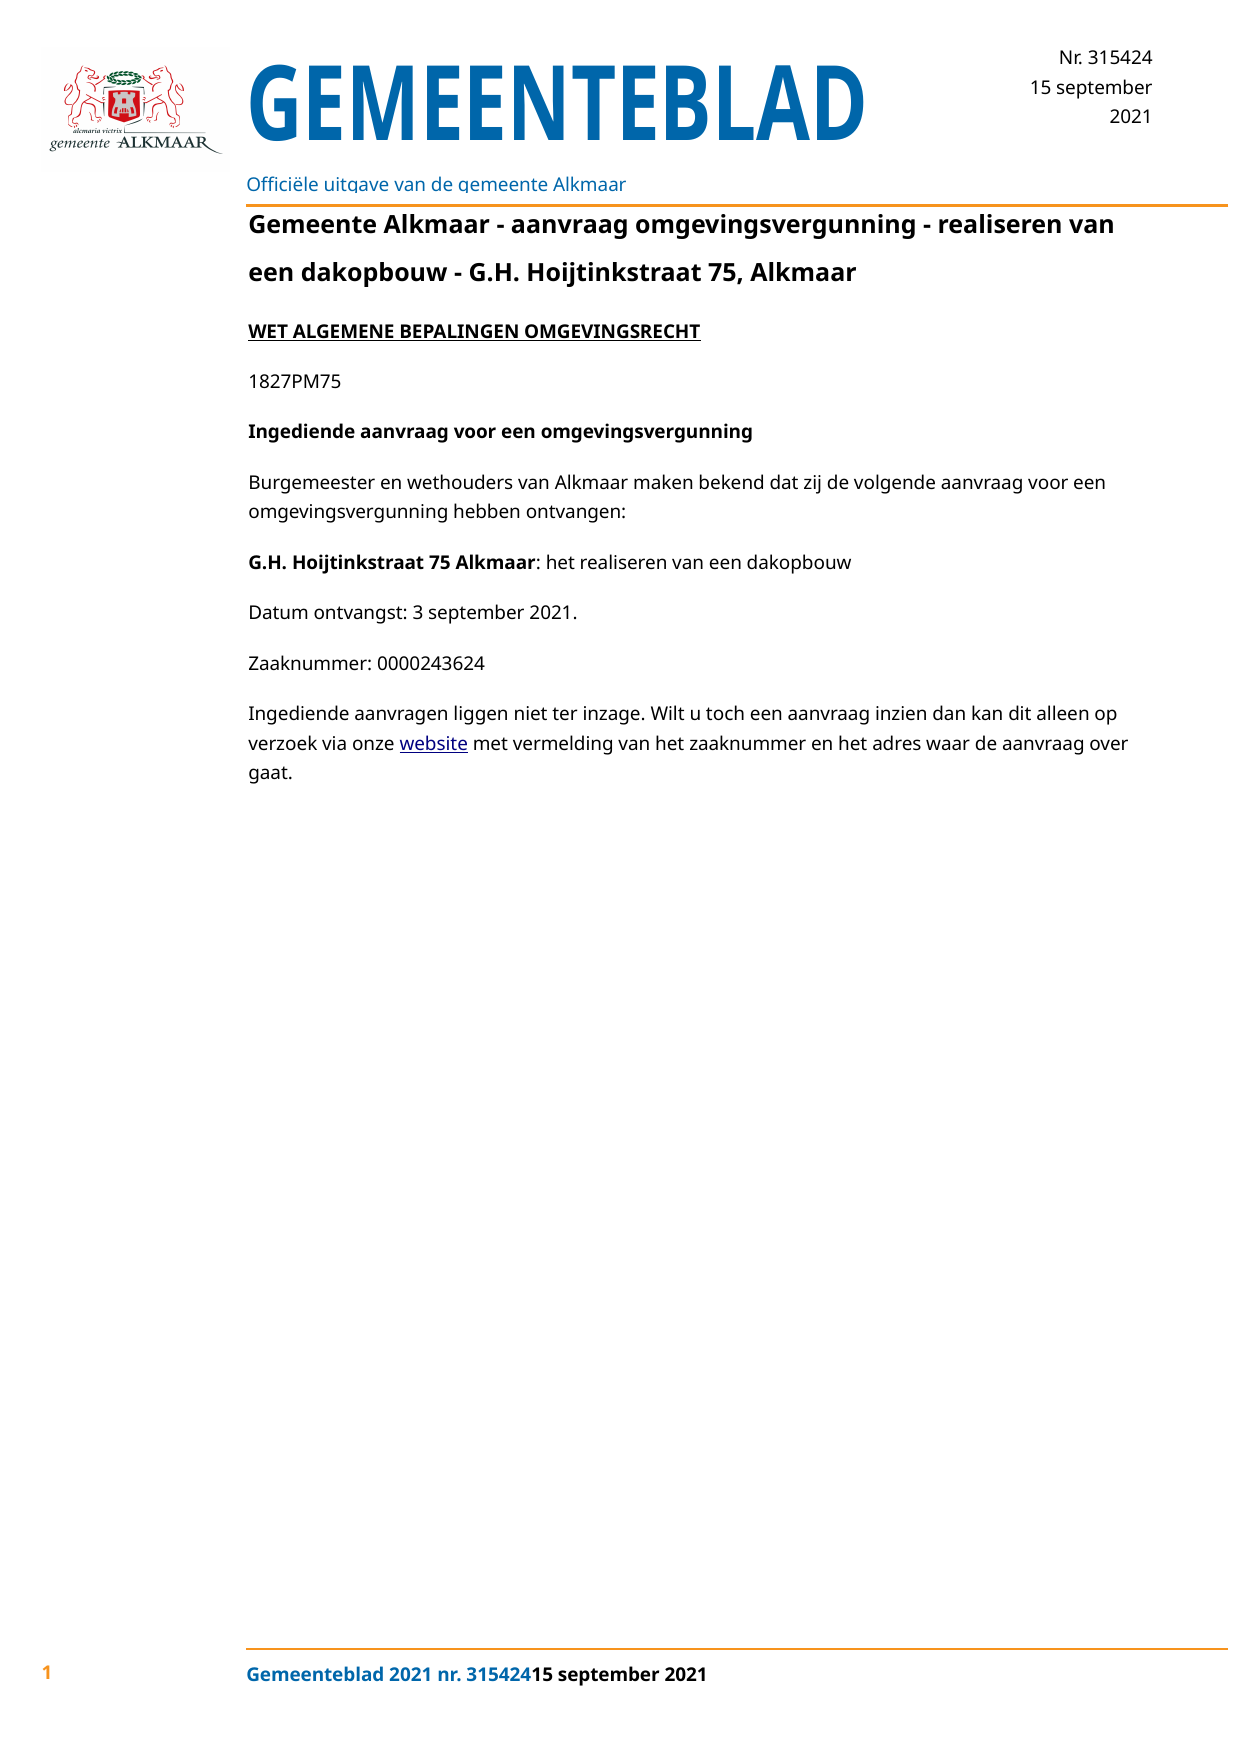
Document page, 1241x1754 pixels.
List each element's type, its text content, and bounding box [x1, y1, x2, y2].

text Ingediende aanvragen liggen niet ter inzage. Wilt u toch een aanvraag inzien dan kan dit alleen op verzoek via onze website met vermelding van het zaaknummer en het adres waar de aanvraag over gaat. [248, 700, 1152, 785]
picture [41, 47, 231, 172]
text Burgemeester en wethouders van Alkmaar maken bekend dat zij de volgende aanvraag voor een omgevingsvergunning hebben ontvangen: [248, 469, 1152, 524]
text G.H. Hoijtinkstraat 75 Alkmaar: het realiseren van een dakopbouw [248, 549, 1152, 575]
text Ingediende aanvraag voor een omgevingsvergunning [248, 419, 1152, 444]
text WET ALGEMENE BEPALINGEN OMGEVINGSRECHT [248, 318, 1152, 344]
text 1827PM75 [248, 368, 1152, 394]
text Datum ontvangst: 3 september 2021. [248, 599, 1152, 625]
text Zaaknummer: 0000243624 [248, 650, 1152, 676]
text Gemeente Alkmaar - aanvraag omgevingsvergunning - realiseren van een dakopbouw - G.H. Hoijtinkstraat 75, Alkmaar [248, 207, 1152, 288]
